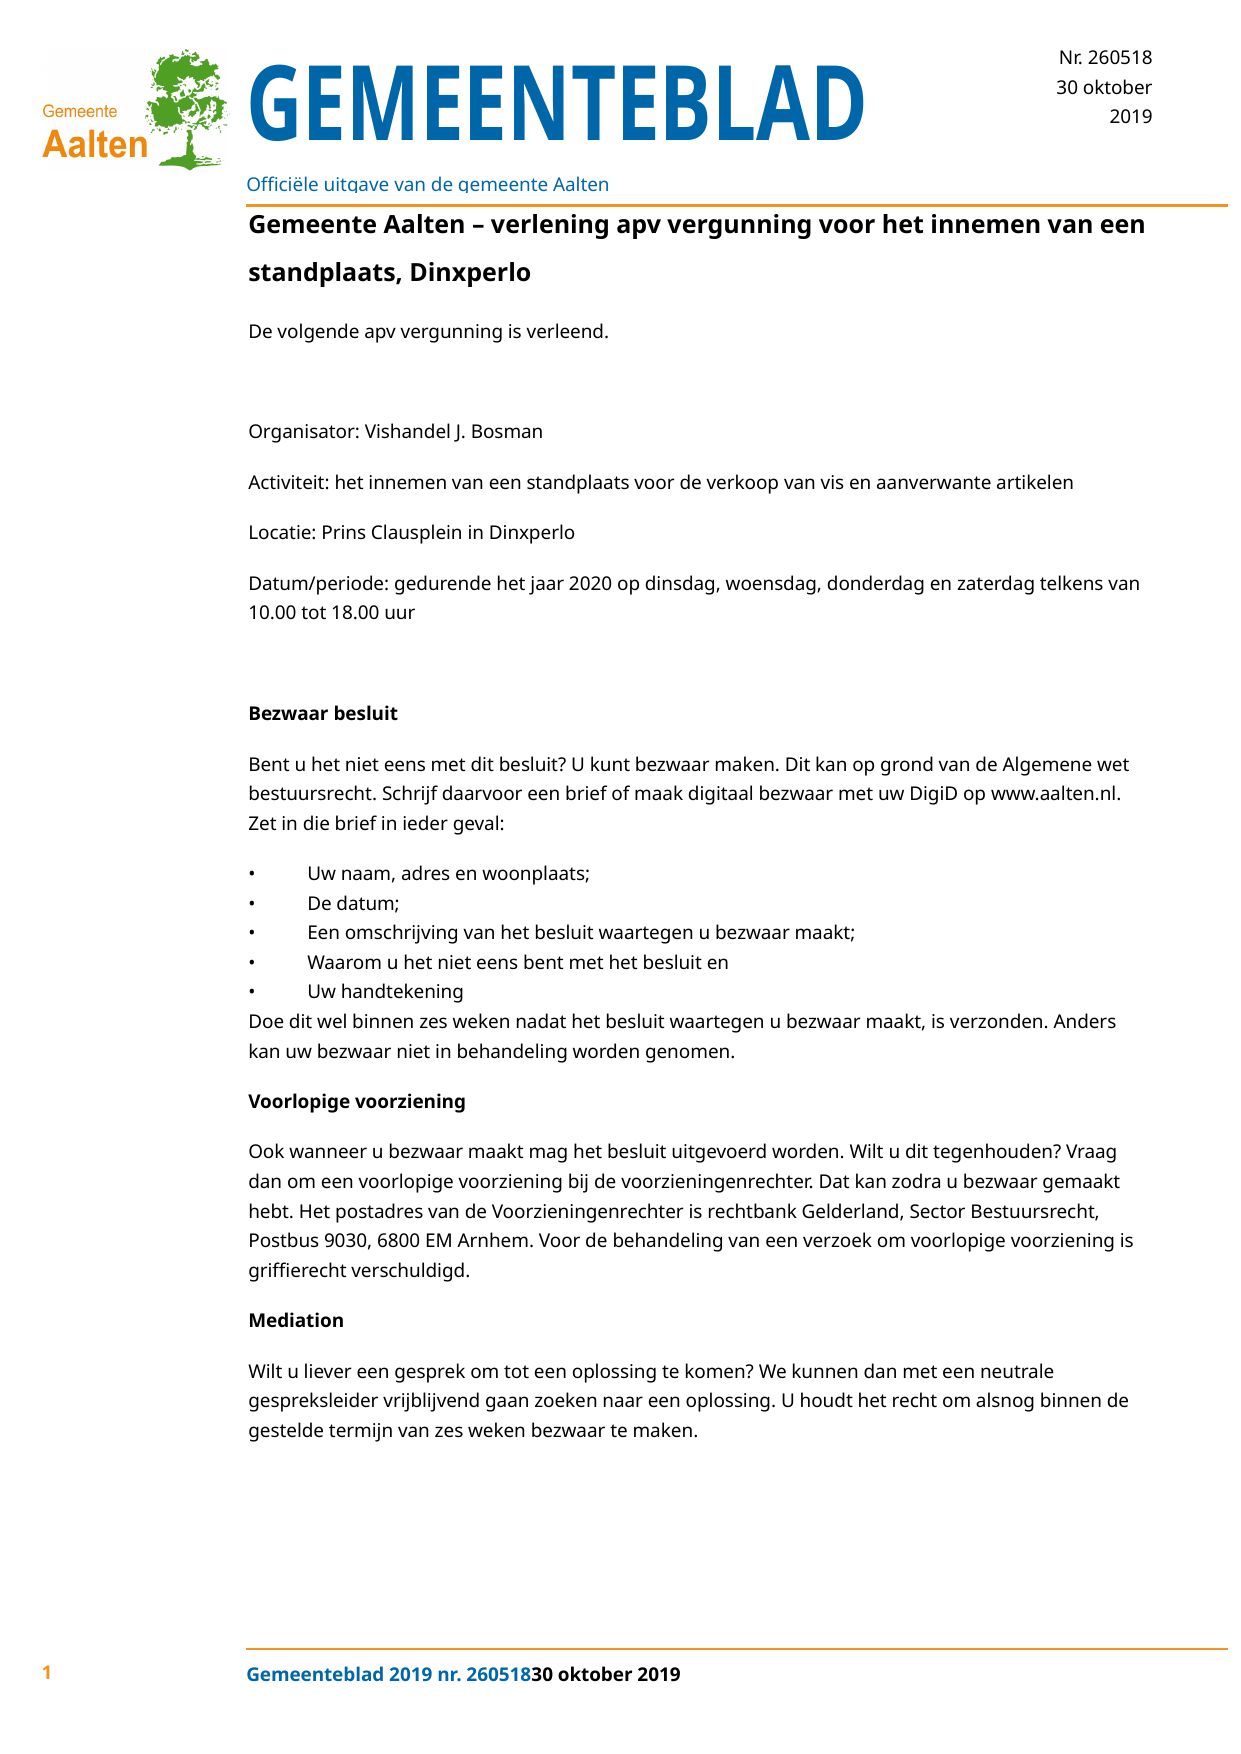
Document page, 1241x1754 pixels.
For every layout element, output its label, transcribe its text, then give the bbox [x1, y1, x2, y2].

text Gemeente Aalten – verlening apv vergunning voor het innemen van een standplaats, Dinxperlo [248, 207, 1152, 288]
text Bezwaar besluit [248, 700, 1152, 726]
text Datum/periode: gedurende het jaar 2020 op dinsdag, woensdag, donderdag en zaterdag telkens van 10.00 tot 18.00 uur [248, 570, 1152, 625]
text Voorlopige voorziening [248, 1088, 1152, 1114]
text Activiteit: het innemen van een standplaats voor de verkoop van vis en aanverwante artikelen [248, 469, 1152, 495]
text Doe dit wel binnen zes weken nadat het besluit waartegen u bezwaar maakt, is verzonden. Anders kan uw bezwaar niet in behandeling worden genomen. [248, 1008, 1152, 1064]
list De datum; [248, 890, 1152, 916]
list Uw handtekening [248, 979, 1152, 1004]
text De volgende apv vergunning is verleend. [248, 318, 1152, 344]
list Uw naam, adres en woonplaats; [248, 860, 1152, 886]
list Waarom u het niet eens bent met het besluit en [248, 949, 1152, 975]
text Locatie: Prins Clausplein in Dinxperlo [248, 519, 1152, 545]
text Bent u het niet eens met dit besluit? U kunt bezwaar maken. Dit kan op grond van de Algemene wet bestuursrecht. Schrijf daarvoor een brief of maak digitaal bezwaar met uw DigiD op www.aalten.nl. Zet in die brief in ieder geval: [248, 751, 1152, 836]
text Wilt u liever een gesprek om tot een oplossing te komen? We kunnen dan met een neutrale gespreksleider vrijblijvend gaan zoeken naar een oplossing. U houdt het recht om alsnog binnen de gestelde termijn van zes weken bezwaar te maken. [248, 1358, 1152, 1443]
picture [41, 47, 231, 172]
text Organisator: Vishandel J. Bosman [248, 419, 1152, 444]
text Mediation [248, 1307, 1152, 1333]
text Ook wanneer u bezwaar maakt mag het besluit uitgevoerd worden. Wilt u dit tegenhouden? Vraag dan om een voorlopige voorziening bij de voorzieningenrechter. Dat kan zodra u bezwaar gemaakt hebt. Het postadres van de Voorzieningenrechter is rechtbank Gelderland, Sector Bestuursrecht, Postbus 9030, 6800 EM Arnhem. Voor de behandeling van een verzoek om voorlopige voorziening is griffierecht verschuldigd. [248, 1139, 1152, 1283]
list Een omschrijving van het besluit waartegen u bezwaar maakt; [248, 919, 1152, 945]
